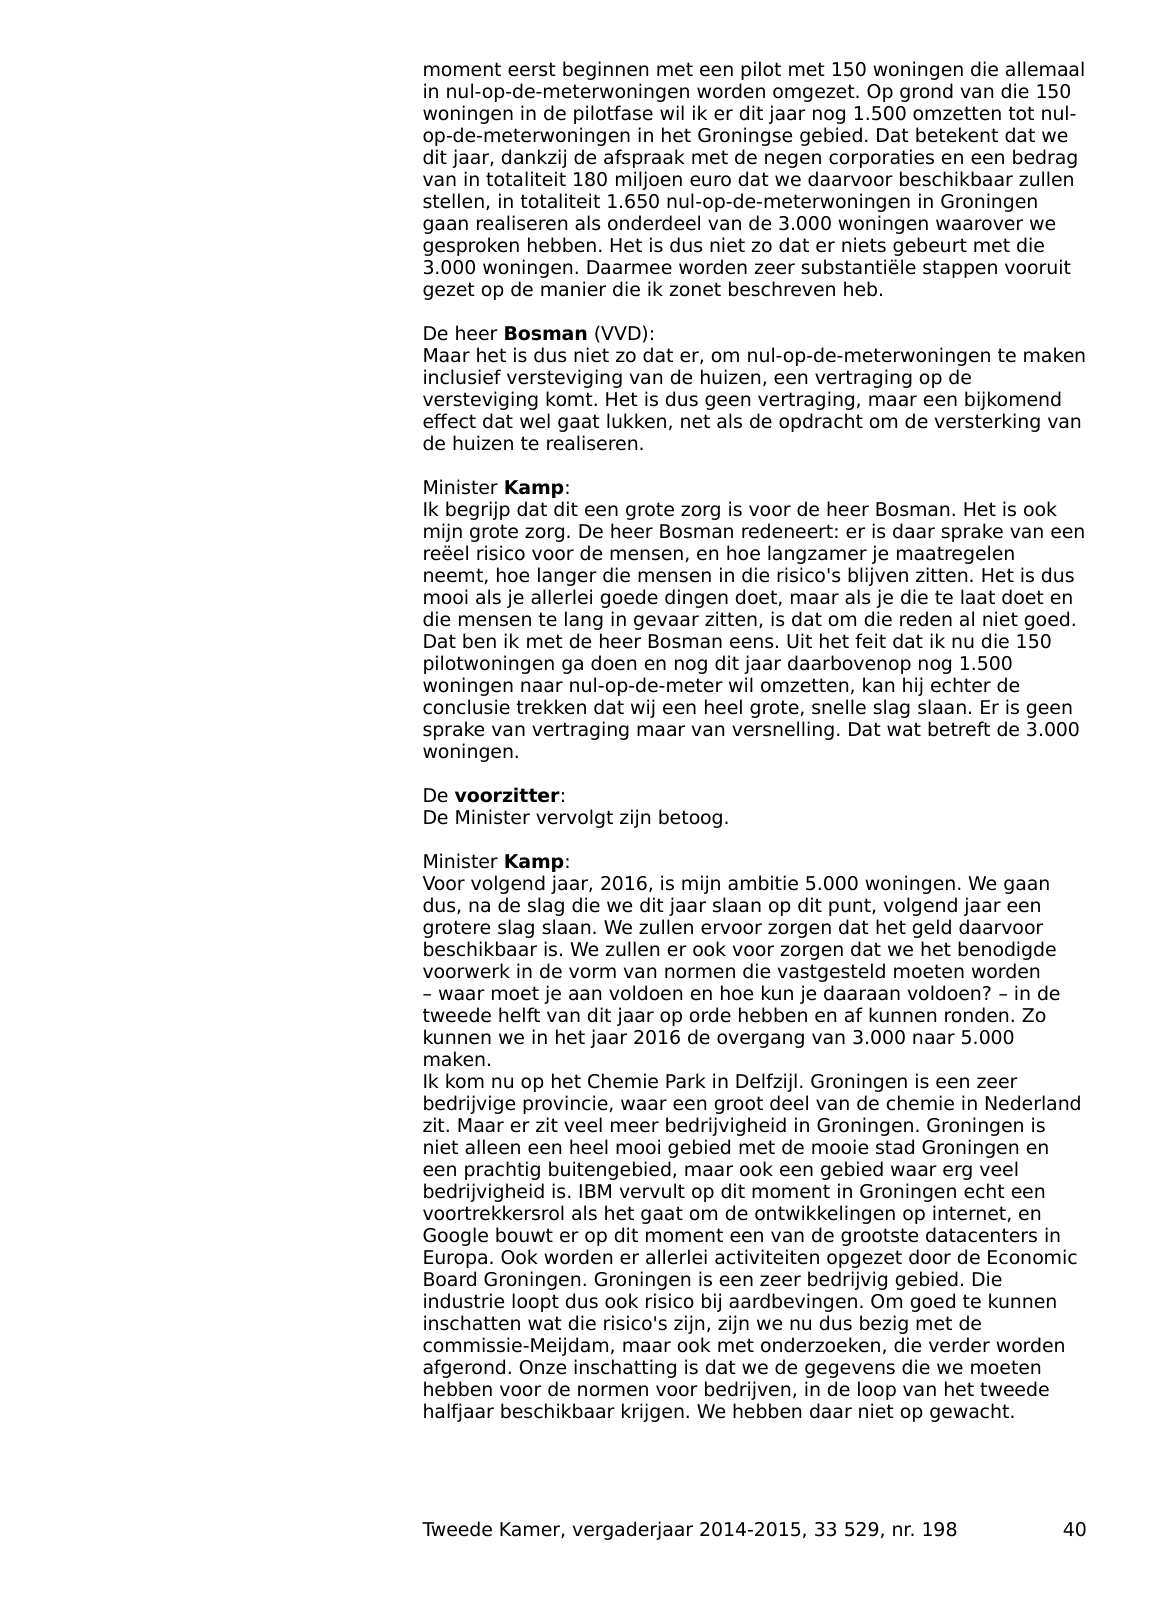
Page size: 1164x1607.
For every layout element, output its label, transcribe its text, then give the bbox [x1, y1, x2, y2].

text Minister Kamp: [422, 477, 1087, 499]
text Minister Kamp: [422, 851, 1087, 873]
text Ik kom nu op het Chemie Park in Delfzijl. Groningen is een zeer bedrijvige provincie, waar een groot deel van de chemie in Nederland zit. Maar er zit veel meer bedrijvigheid in Groningen. Groningen is niet alleen een heel mooi gebied met de mooie stad Groningen en een prachtig buitengebied, maar ook een gebied waar erg veel bedrijvigheid is. IBM vervult op dit moment in Groningen echt een voortrekkersrol als het gaat om de ontwikkelingen op internet, en Google bouwt er op dit moment een van de grootste datacenters in Europa. Ook worden er allerlei activiteiten opgezet door de Economic Board Groningen. Groningen is een zeer bedrijvig gebied. Die industrie loopt dus ook risico bij aardbevingen. Om goed te kunnen inschatten wat die risico's zijn, zijn we nu dus bezig met de commissie-Meijdam, maar ook met onderzoeken, die verder worden afgerond. Onze inschatting is dat we de gegevens die we moeten hebben voor de normen voor bedrijven, in de loop van het tweede halfjaar beschikbaar krijgen. We hebben daar niet op gewacht. [422, 1071, 1087, 1423]
text Maar het is dus niet zo dat er, om nul-op-de-meterwoningen te maken inclusief versteviging van de huizen, een vertraging op de versteviging komt. Het is dus geen vertraging, maar een bijkomend effect dat wel gaat lukken, net als de opdracht om de versterking van de huizen te realiseren. [422, 345, 1087, 455]
text Voor volgend jaar, 2016, is mijn ambitie 5.000 woningen. We gaan dus, na de slag die we dit jaar slaan op dit punt, volgend jaar een grotere slag slaan. We zullen ervoor zorgen dat het geld daarvoor beschikbaar is. We zullen er ook voor zorgen dat we het benodigde voorwerk in de vorm van normen die vastgesteld moeten worden – waar moet je aan voldoen en hoe kun je daaraan voldoen? – in de tweede helft van dit jaar op orde hebben en af kunnen ronden. Zo kunnen we in het jaar 2016 de overgang van 3.000 naar 5.000 maken. [422, 873, 1087, 1071]
text De Minister vervolgt zijn betoog. [422, 807, 1087, 829]
text De heer Bosman (VVD): [422, 323, 1087, 345]
text Ik begrijp dat dit een grote zorg is voor de heer Bosman. Het is ook mijn grote zorg. De heer Bosman redeneert: er is daar sprake van een reëel risico voor de mensen, en hoe langzamer je maatregelen neemt, hoe langer die mensen in die risico's blijven zitten. Het is dus mooi als je allerlei goede dingen doet, maar als je die te laat doet en die mensen te lang in gevaar zitten, is dat om die reden al niet goed. Dat ben ik met de heer Bosman eens. Uit het feit dat ik nu die 150 pilotwoningen ga doen en nog dit jaar daarbovenop nog 1.500 woningen naar nul-op-de-meter wil omzetten, kan hij echter de conclusie trekken dat wij een heel grote, snelle slag slaan. Er is geen sprake van vertraging maar van versnelling. Dat wat betreft de 3.000 woningen. [422, 499, 1087, 763]
text De voorzitter: [422, 785, 1087, 807]
text moment eerst beginnen met een pilot met 150 woningen die allemaal in nul-op-de-meterwoningen worden omgezet. Op grond van die 150 woningen in de pilotfase wil ik er dit jaar nog 1.500 omzetten tot nul-op-de-meterwoningen in het Groningse gebied. Dat betekent dat we dit jaar, dankzij de afspraak met de negen corporaties en een bedrag van in totaliteit 180 miljoen euro dat we daarvoor beschikbaar zullen stellen, in totaliteit 1.650 nul-op-de-meterwoningen in Groningen gaan realiseren als onderdeel van de 3.000 woningen waarover we gesproken hebben. Het is dus niet zo dat er niets gebeurt met die 3.000 woningen. Daarmee worden zeer substantiële stappen vooruit gezet op de manier die ik zonet beschreven heb. [422, 59, 1087, 301]
